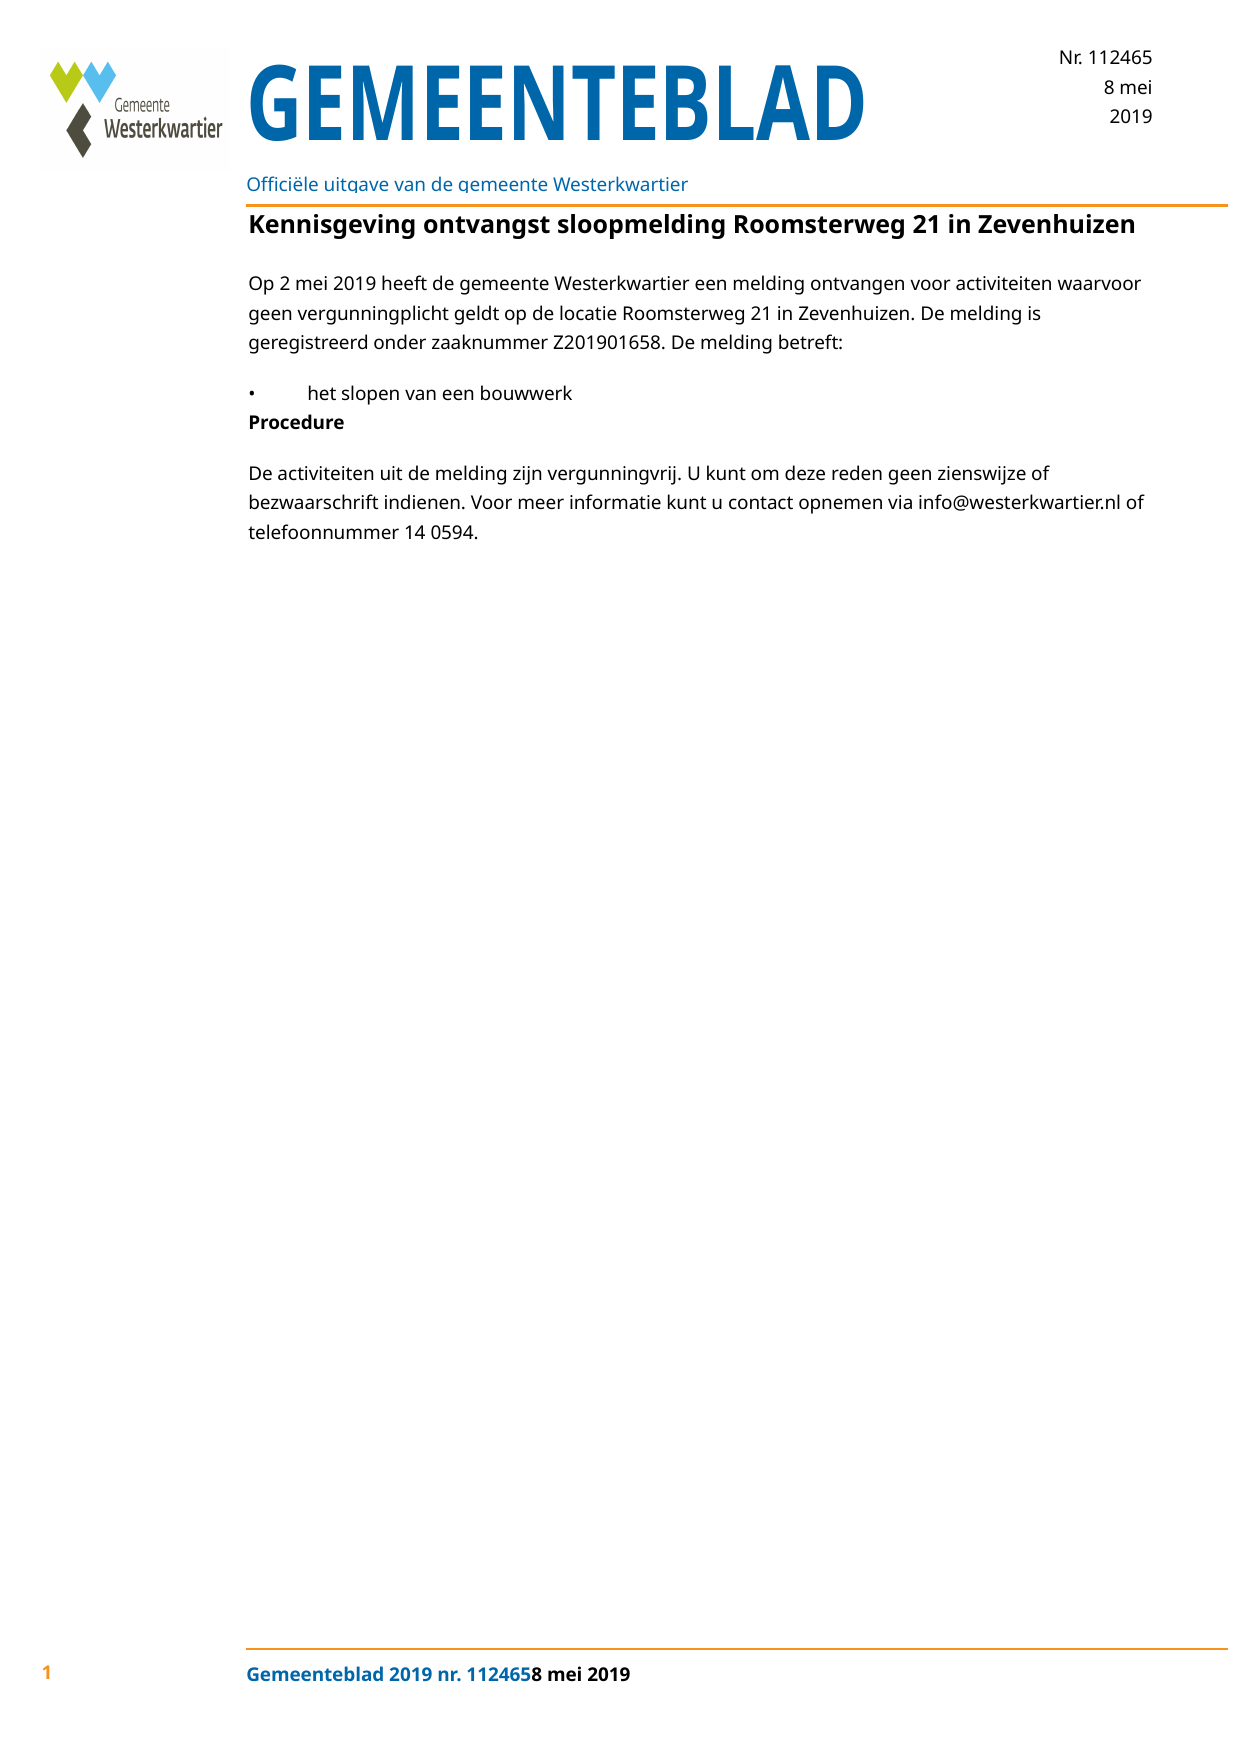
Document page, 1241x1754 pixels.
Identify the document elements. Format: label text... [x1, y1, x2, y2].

text Op 2 mei 2019 heeft de gemeente Westerkwartier een melding ontvangen voor activiteiten waarvoor geen vergunningplicht geldt op de locatie Roomsterweg 21 in Zevenhuizen. De melding is geregistreerd onder zaaknummer Z201901658. De melding betreft: [248, 270, 1152, 355]
text Procedure [248, 409, 1152, 435]
text De activiteiten uit de melding zijn vergunningvrij. U kunt om deze reden geen zienswijze of bezwaarschrift indienen. Voor meer informatie kunt u contact opnemen via info@westerkwartier.nl of telefoonnummer 14 0594. [248, 460, 1152, 545]
picture [41, 47, 231, 172]
text Kennisgeving ontvangst sloopmelding Roomsterweg 21 in Zevenhuizen [248, 207, 1152, 241]
list het slopen van een bouwwerk [248, 380, 1152, 406]
